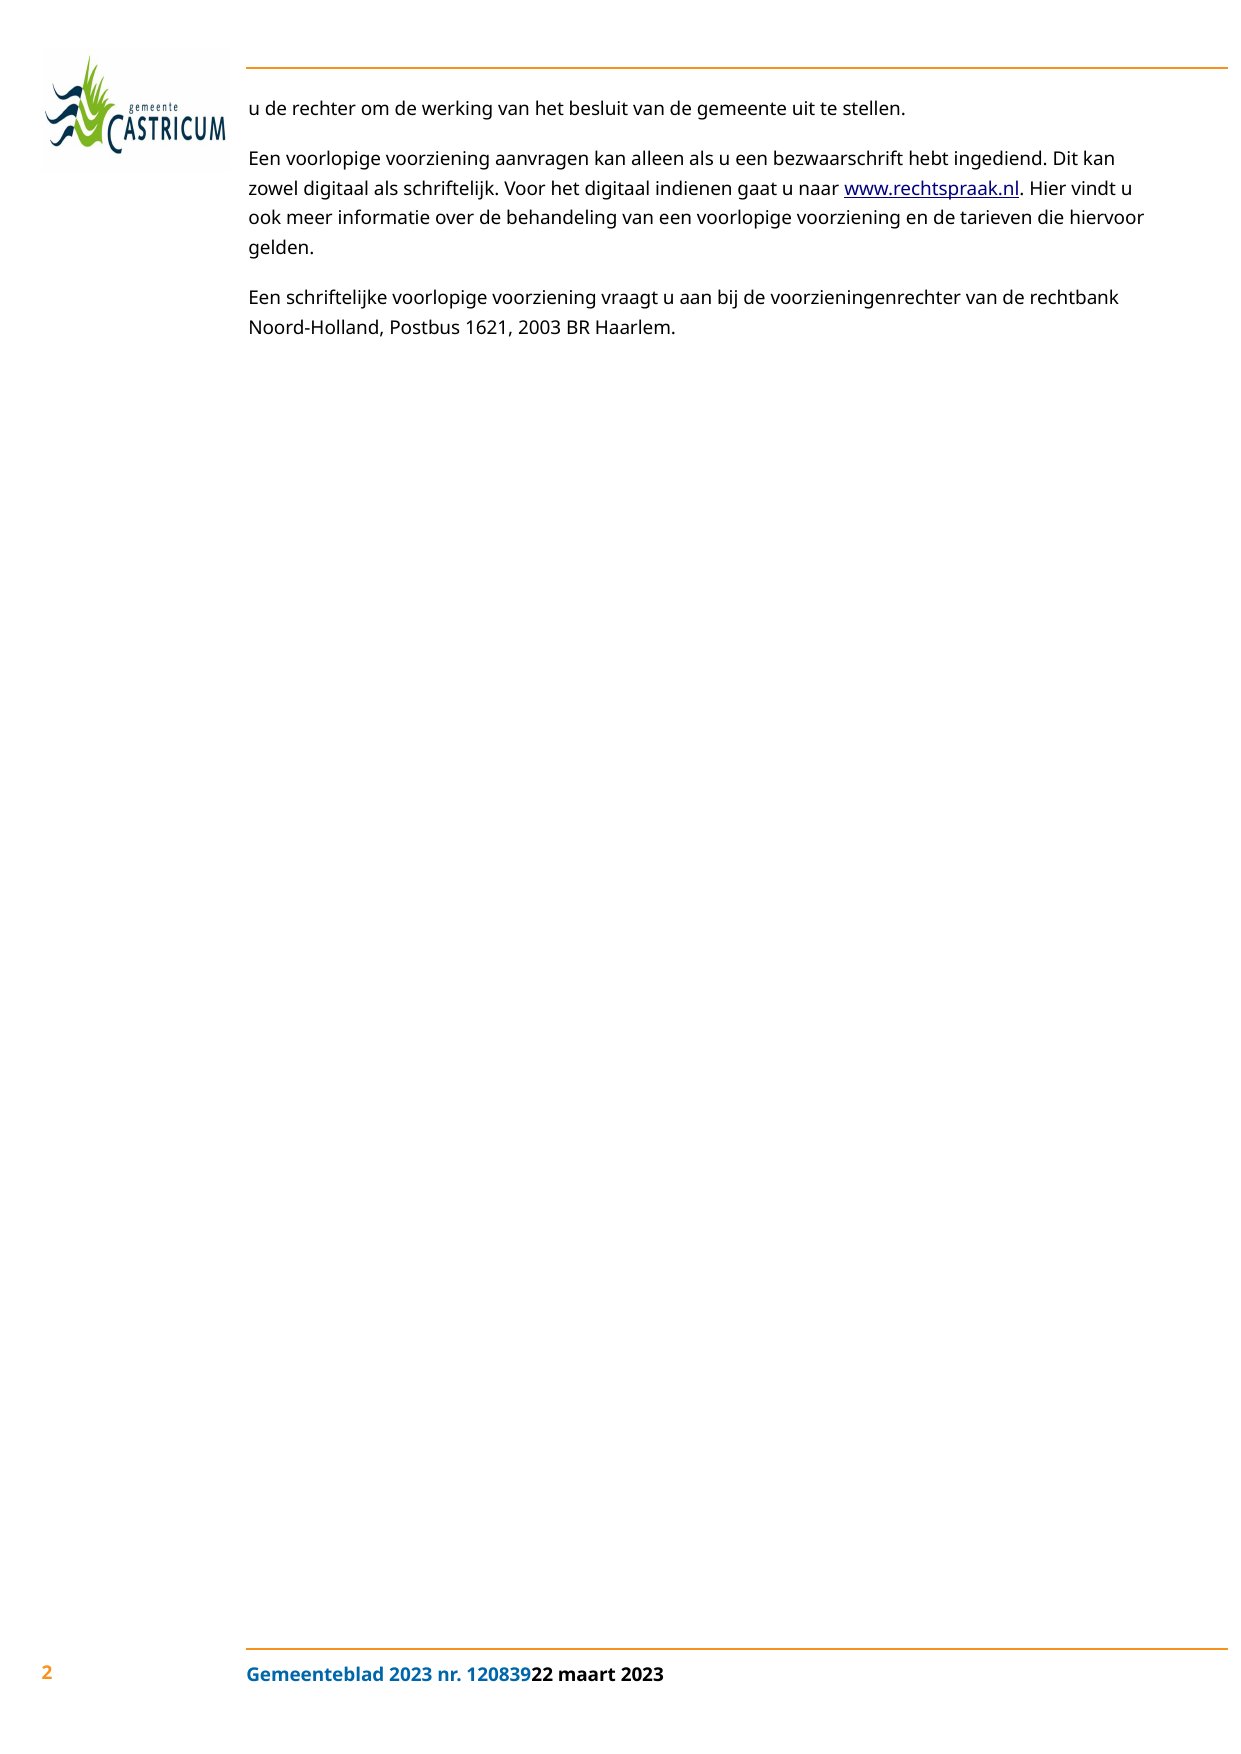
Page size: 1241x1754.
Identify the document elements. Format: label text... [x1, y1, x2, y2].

text u de rechter om de werking van het besluit van de gemeente uit te stellen. [248, 95, 1152, 121]
text Een voorlopige voorziening aanvragen kan alleen als u een bezwaarschrift hebt ingediend. Dit kan zowel digitaal als schriftelijk. Voor het digitaal indienen gaat u naar www.rechtspraak.nl. Hier vindt u ook meer informatie over de behandeling van een voorlopige voorziening en de tarieven die hiervoor gelden. [248, 145, 1152, 260]
picture [41, 47, 231, 172]
text Een schriftelijke voorlopige voorziening vraagt u aan bij de voorzieningenrechter van de rechtbank Noord-Holland, Postbus 1621, 2003 BR Haarlem. [248, 284, 1152, 340]
